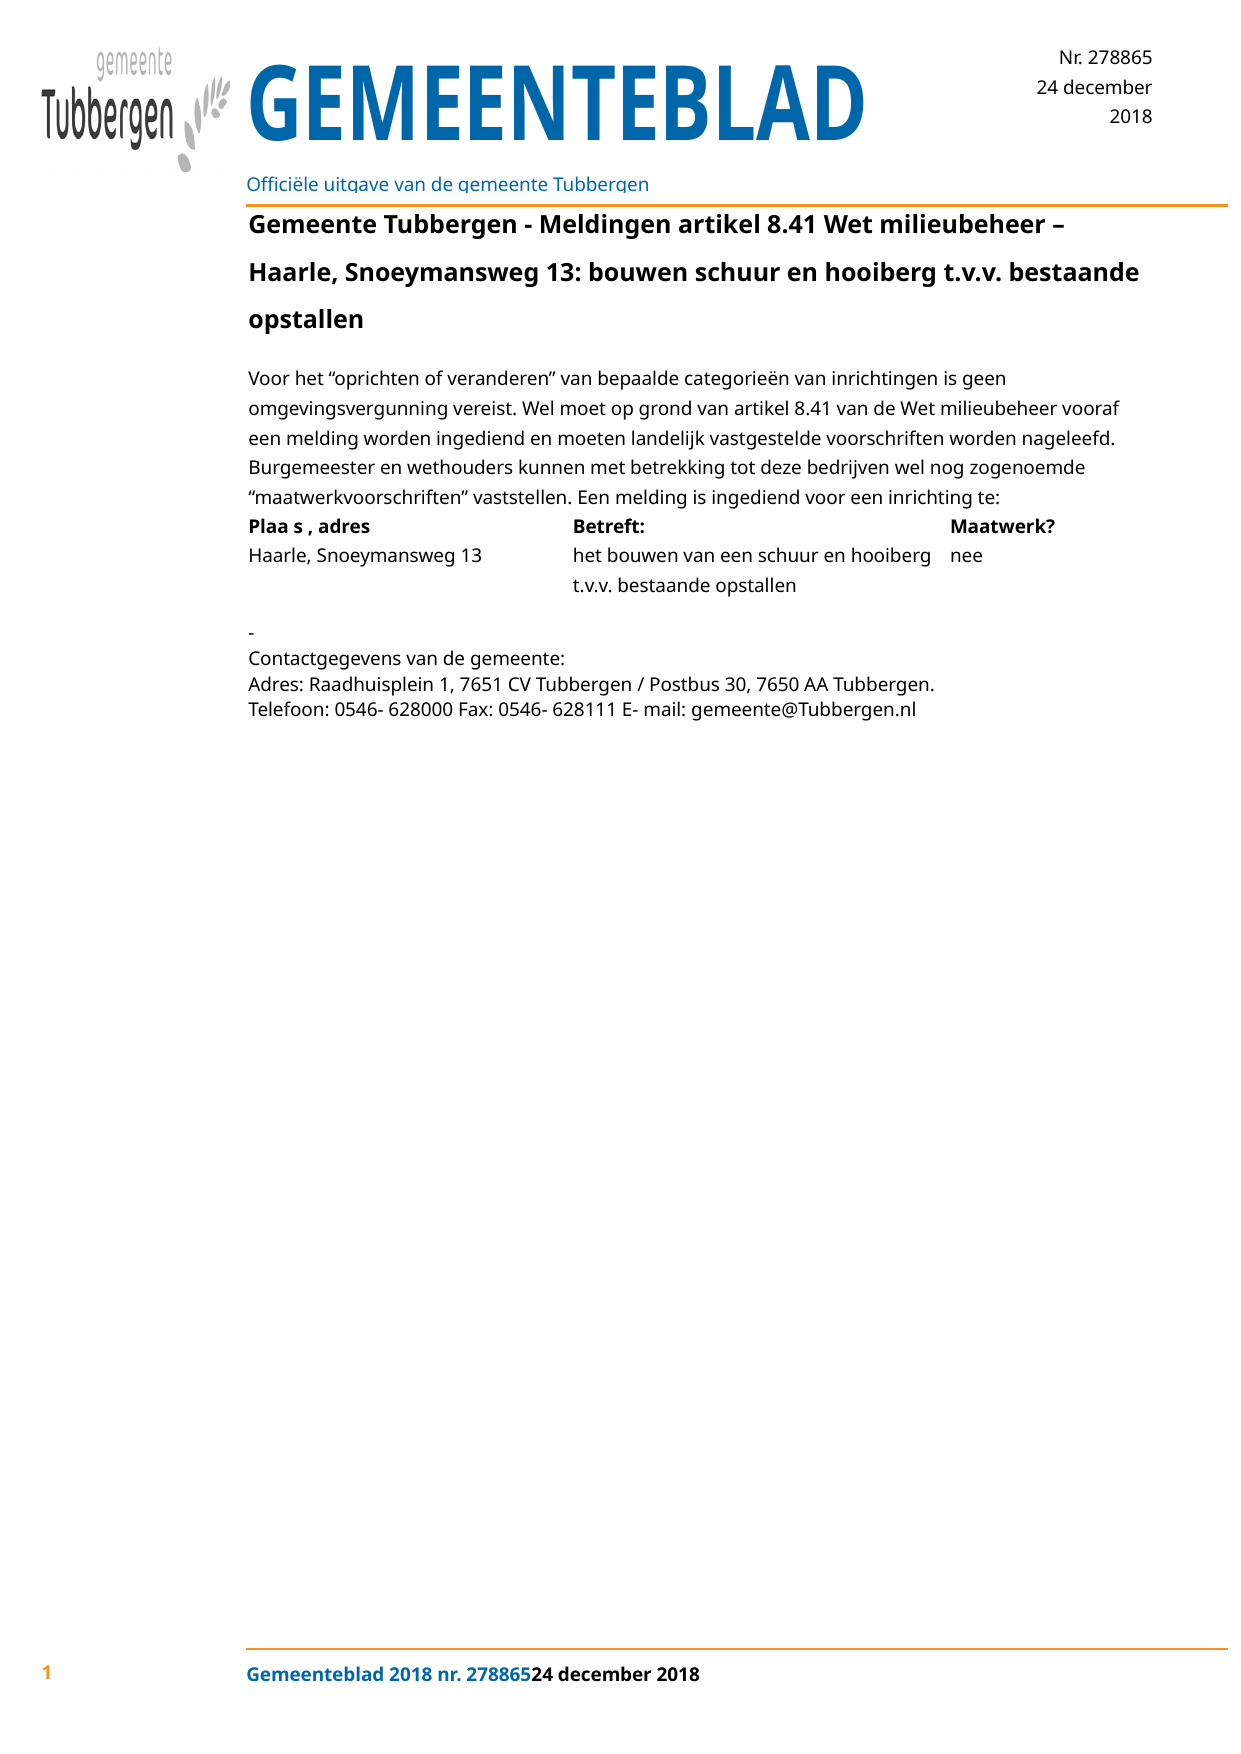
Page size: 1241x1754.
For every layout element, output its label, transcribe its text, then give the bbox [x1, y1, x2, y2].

text Voor het “oprichten of veranderen” van bepaalde categorieën van inrichtingen is geen omgevingsvergunning vereist. Wel moet op grond van artikel 8.41 van de Wet milieubeheer vooraf een melding worden ingediend en moeten landelijk vastgestelde voorschriften worden nageleefd. Burgemeester en wethouders kunnen met betrekking tot deze bedrijven wel nog zogenoemde “maatwerkvoorschriften” vaststellen. Een melding is ingediend voor een inrichting te: [248, 366, 1152, 509]
table_header Haarle, Snoeymansweg 13 [248, 543, 573, 598]
table_header Maatwerk? [950, 514, 1152, 539]
table_header het bouwen van een schuur en hooiberg t.v.v. bestaande opstallen [573, 543, 950, 598]
table_header nee [950, 543, 1152, 598]
text Contactgegevens van de gemeente: [248, 645, 1152, 671]
table_header Plaa s , adres [248, 514, 573, 539]
picture [41, 47, 231, 172]
text - [248, 619, 1152, 645]
text Gemeente Tubbergen - Meldingen artikel 8.41 Wet milieubeheer – Haarle, Snoeymansweg 13: bouwen schuur en hooiberg t.v.v. bestaande opstallen [248, 207, 1152, 336]
text Adres: Raadhuisplein 1, 7651 CV Tubbergen / Postbus 30, 7650 AA Tubbergen. [248, 671, 1152, 697]
text Telefoon: 0546- 628000 Fax: 0546- 628111 E- mail: gemeente@Tubbergen.nl [248, 697, 1152, 722]
table_header Betreft: [573, 514, 950, 539]
